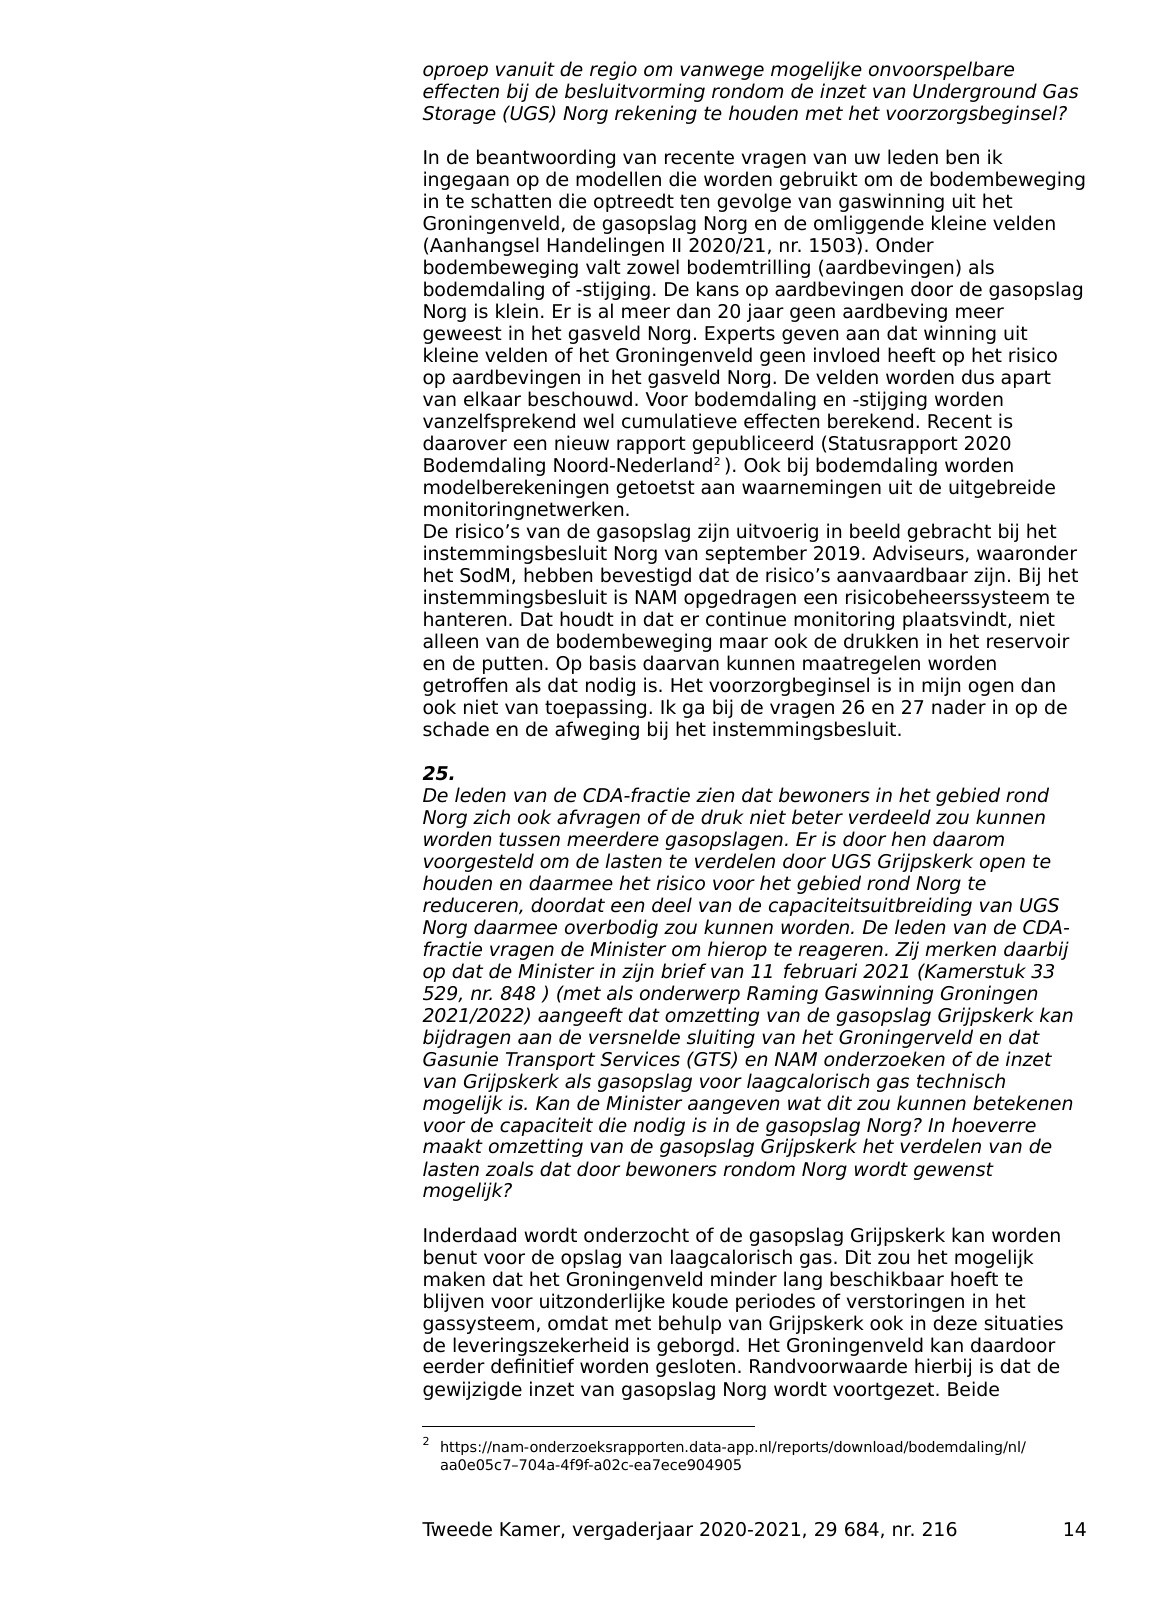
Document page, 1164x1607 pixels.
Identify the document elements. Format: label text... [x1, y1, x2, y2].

text oproep vanuit de regio om vanwege mogelijke onvoorspelbare effecten bij de besluitvorming rondom de inzet van Underground Gas Storage (UGS) Norg rekening te houden met het voorzorgsbeginsel? [422, 59, 1087, 125]
text De leden van de CDA-fractie zien dat bewoners in het gebied rond Norg zich ook afvragen of de druk niet beter verdeeld zou kunnen worden tussen meerdere gasopslagen. Er is door hen daarom voorgesteld om de lasten te verdelen door UGS Grijpskerk open te houden en daarmee het risico voor het gebied rond Norg te reduceren, doordat een deel van de capaciteitsuitbreiding van UGS Norg daarmee overbodig zou kunnen worden. De leden van de CDA-fractie vragen de Minister om hierop te reageren. Zij merken daarbij op dat de Minister in zijn brief van 11 februari 2021 (Kamerstuk 33 529, nr. 848 ) (met als onderwerp Raming Gaswinning Groningen 2021/2022) aangeeft dat omzetting van de gasopslag Grijpskerk kan bijdragen aan de versnelde sluiting van het Groningerveld en dat Gasunie Transport Services (GTS) en NAM onderzoeken of de inzet van Grijpskerk als gasopslag voor laagcalorisch gas technisch mogelijk is. Kan de Minister aangeven wat dit zou kunnen betekenen voor de capaciteit die nodig is in de gasopslag Norg? In hoeverre maakt omzetting van de gasopslag Grijpskerk het verdelen van de lasten zoals dat door bewoners rondom Norg wordt gewenst mogelijk? [422, 785, 1087, 1202]
text https://nam-onderzoeksrapporten.data-app.nl/reports/download/bodemdaling/nl/aa0e05c7–704a-4f9f-a02c-ea7ece904905 [422, 1435, 1087, 1474]
text In de beantwoording van recente vragen van uw leden ben ik ingegaan op de modellen die worden gebruikt om de bodembeweging in te schatten die optreedt ten gevolge van gaswinning uit het Groningenveld, de gasopslag Norg en de omliggende kleine velden (Aanhangsel Handelingen II 2020/21, nr. 1503). Onder bodembeweging valt zowel bodemtrilling (aardbevingen) als bodemdaling of -stijging. De kans op aardbevingen door de gasopslag Norg is klein. Er is al meer dan 20 jaar geen aardbeving meer geweest in het gasveld Norg. Experts geven aan dat winning uit kleine velden of het Groningenveld geen invloed heeft op het risico op aardbevingen in het gasveld Norg. De velden worden dus apart van elkaar beschouwd. Voor bodemdaling en -stijging worden vanzelfsprekend wel cumulatieve effecten berekend. Recent is daarover een nieuw rapport gepubliceerd (Statusrapport 2020 Bodemdaling Noord-Nederland). Ook bij bodemdaling worden modelberekeningen getoetst aan waarnemingen uit de uitgebreide monitoringnetwerken. [422, 147, 1087, 521]
text 25. [422, 763, 1087, 785]
text Inderdaad wordt onderzocht of de gasopslag Grijpskerk kan worden benut voor de opslag van laagcalorisch gas. Dit zou het mogelijk maken dat het Groningenveld minder lang beschikbaar hoeft te blijven voor uitzonderlijke koude periodes of verstoringen in het gassysteem, omdat met behulp van Grijpskerk ook in deze situaties de leveringszekerheid is geborgd. Het Groningenveld kan daardoor eerder definitief worden gesloten. Randvoorwaarde hierbij is dat de gewijzigde inzet van gasopslag Norg wordt voortgezet. Beide [422, 1224, 1087, 1400]
text De risico’s van de gasopslag zijn uitvoerig in beeld gebracht bij het instemmingsbesluit Norg van september 2019. Adviseurs, waaronder het SodM, hebben bevestigd dat de risico’s aanvaardbaar zijn. Bij het instemmingsbesluit is NAM opgedragen een risicobeheerssysteem te hanteren. Dat houdt in dat er continue monitoring plaatsvindt, niet alleen van de bodembeweging maar ook de drukken in het reservoir en de putten. Op basis daarvan kunnen maatregelen worden getroffen als dat nodig is. Het voorzorgbeginsel is in mijn ogen dan ook niet van toepassing. Ik ga bij de vragen 26 en 27 nader in op de schade en de afweging bij het instemmingsbesluit. [422, 521, 1087, 741]
